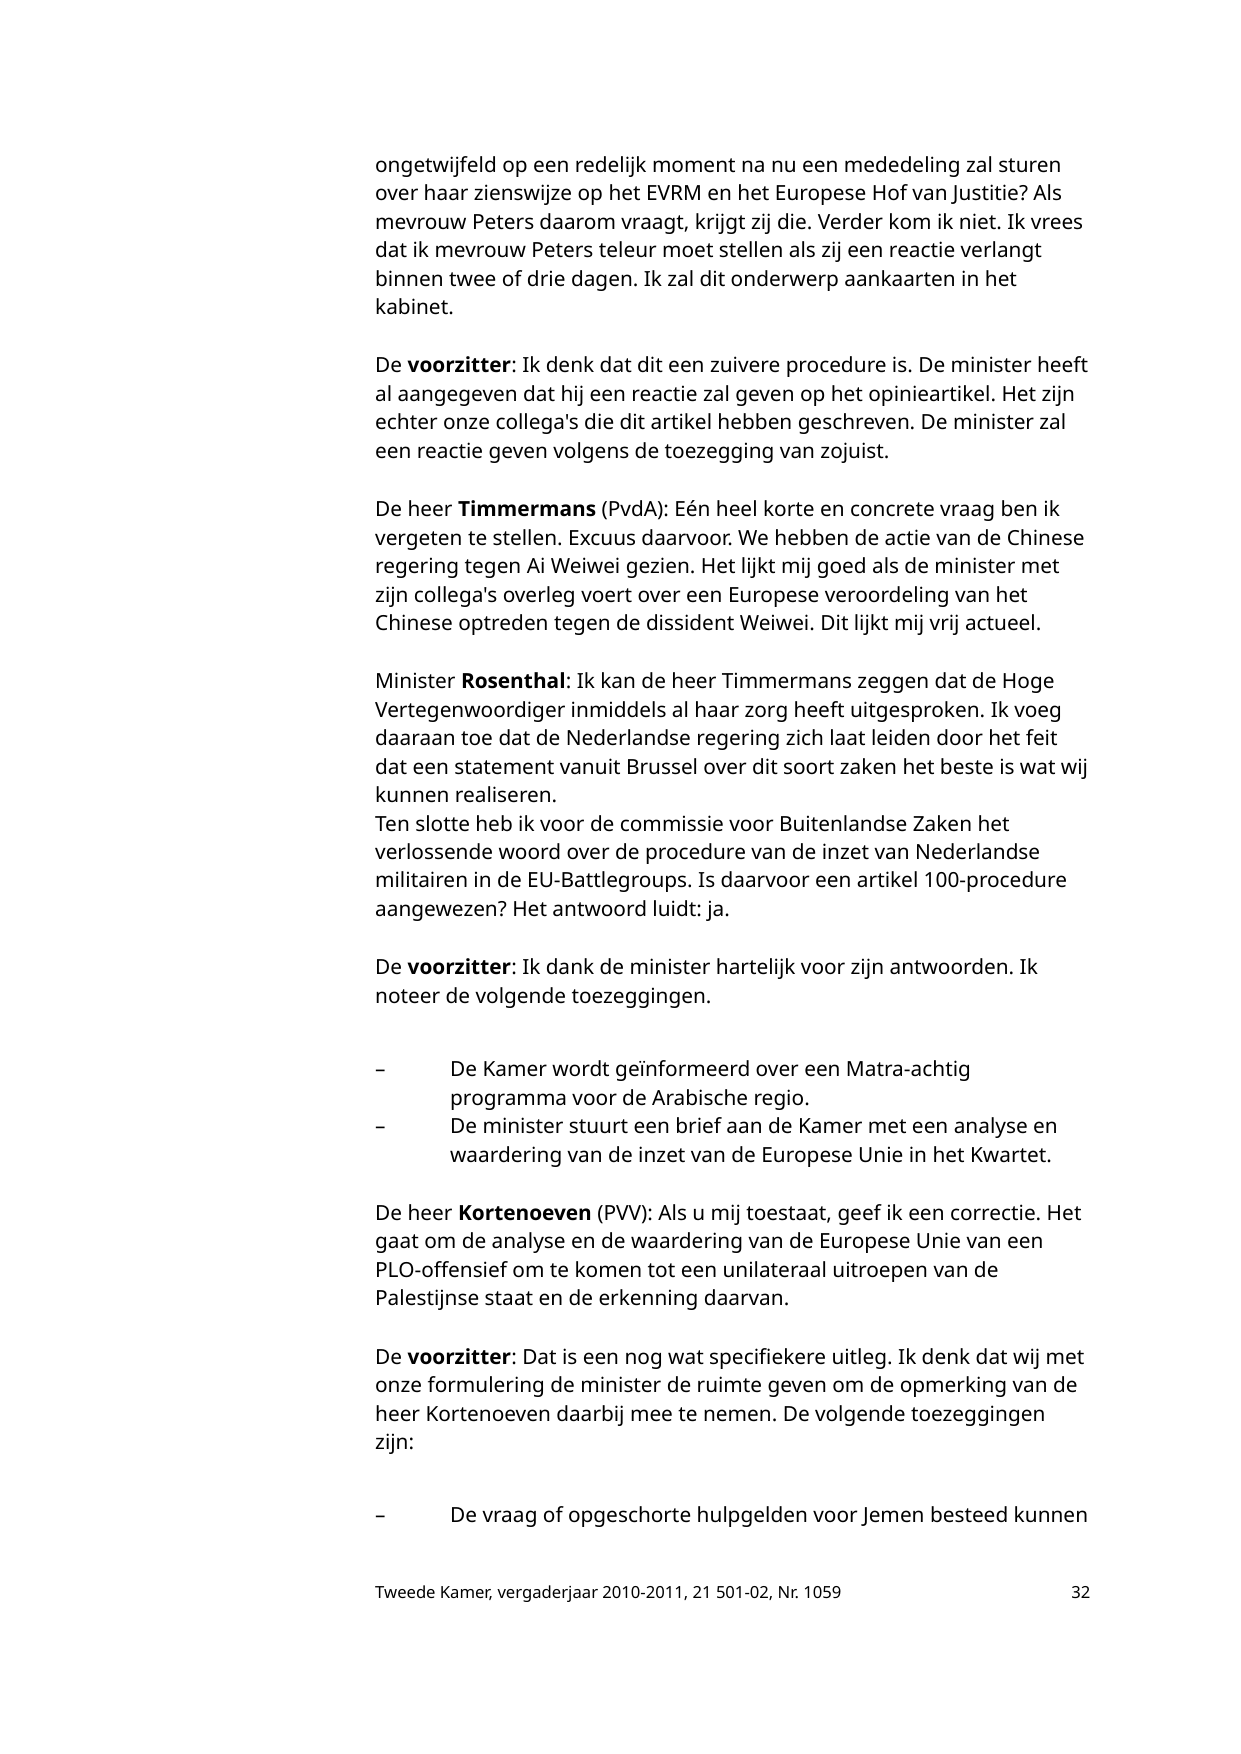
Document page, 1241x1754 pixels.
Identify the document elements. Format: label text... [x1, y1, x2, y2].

text Ten slotte heb ik voor de commissie voor Buitenlandse Zaken het verlossende woord over de procedure van de inzet van Nederlandse militairen in de EU-Battlegroups. Is daarvoor een artikel 100-procedure aangewezen? Het antwoord luidt: ja. [375, 809, 1090, 922]
text De heer Timmermans (PvdA): Eén heel korte en concrete vraag ben ik vergeten te stellen. Excuus daarvoor. We hebben de actie van de Chinese regering tegen Ai Weiwei gezien. Het lijkt mij goed als de minister met zijn collega's overleg voert over een Europese veroordeling van het Chinese optreden tegen de dissident Weiwei. Dit lijkt mij vrij actueel. [375, 494, 1090, 637]
text Minister Rosenthal: Ik kan de heer Timmermans zeggen dat de Hoge Vertegenwoordiger inmiddels al haar zorg heeft uitgesproken. Ik voeg daaraan toe dat de Nederlandse regering zich laat leiden door het feit dat een statement vanuit Brussel over dit soort zaken het beste is wat wij kunnen realiseren. [375, 667, 1090, 809]
text ongetwijfeld op een redelijk moment na nu een mededeling zal sturen over haar zienswijze op het EVRM en het Europese Hof van Justitie? Als mevrouw Peters daarom vraagt, krijgt zij die. Verder kom ik niet. Ik vrees dat ik mevrouw Peters teleur moet stellen als zij een reactie verlangt binnen twee of drie dagen. Ik zal dit onderwerp aankaarten in het kabinet. [375, 150, 1090, 321]
list De minister stuurt een brief aan de Kamer met een analyse en waardering van de inzet van de Europese Unie in het Kwartet. [375, 1111, 1090, 1168]
text De voorzitter: Ik denk dat dit een zuivere procedure is. De minister heeft al aangegeven dat hij een reactie zal geven op het opinieartikel. Het zijn echter onze collega's die dit artikel hebben geschreven. De minister zal een reactie geven volgens de toezegging van zojuist. [375, 351, 1090, 464]
text De voorzitter: Dat is een nog wat specifiekere uitleg. Ik denk dat wij met onze formulering de minister de ruimte geven om de opmerking van de heer Kortenoeven daarbij mee te nemen. De volgende toezeggingen zijn: [375, 1342, 1090, 1456]
list De Kamer wordt geïnformeerd over een Matra-achtig programma voor de Arabische regio. [375, 1054, 1090, 1111]
list De vraag of opgeschorte hulpgelden voor Jemen besteed kunnen [375, 1501, 1090, 1529]
text De heer Kortenoeven (PVV): Als u mij toestaat, geef ik een correctie. Het gaat om de analyse en de waardering van de Europese Unie van een PLO-offensief om te komen tot een unilateraal uitroepen van de Palestijnse staat en de erkenning daarvan. [375, 1198, 1090, 1312]
text De voorzitter: Ik dank de minister hartelijk voor zijn antwoorden. Ik noteer de volgende toezeggingen. [375, 952, 1090, 1009]
